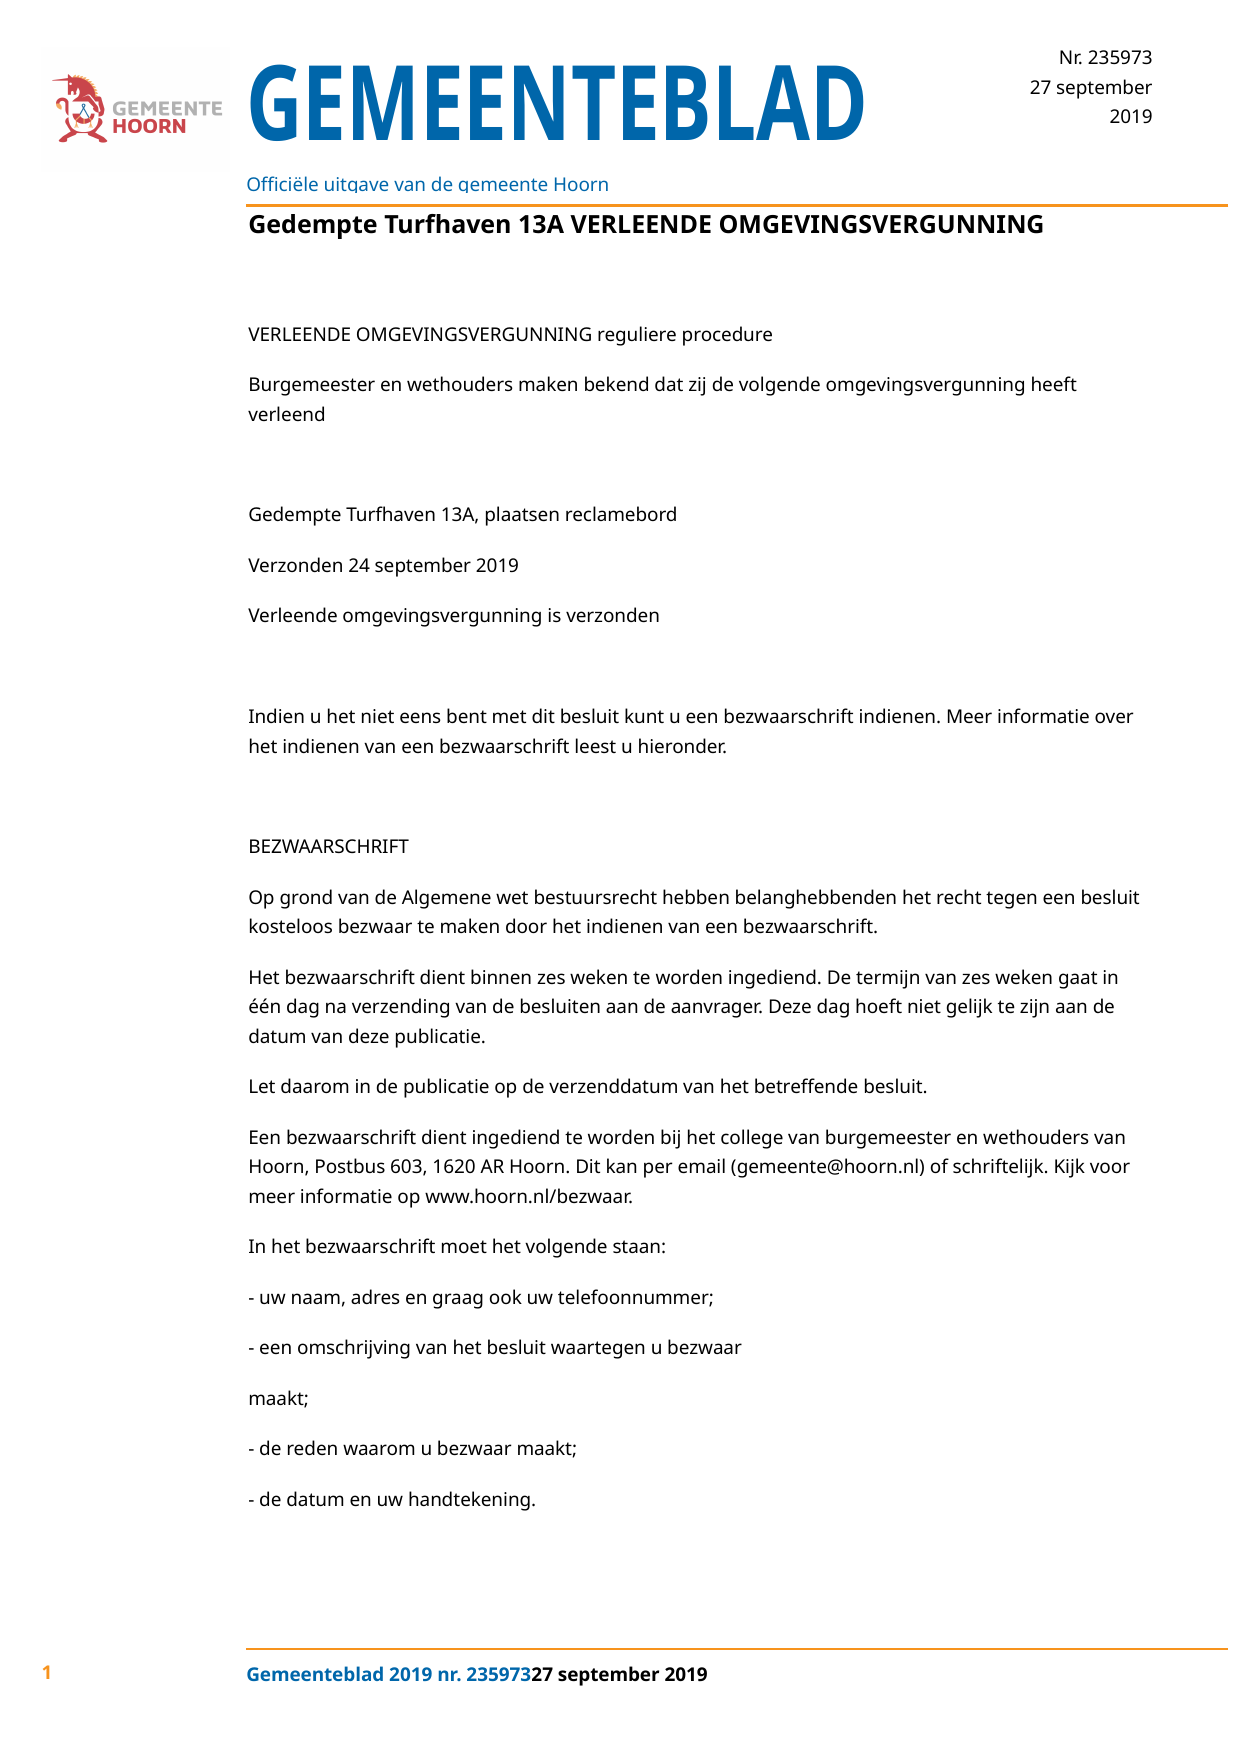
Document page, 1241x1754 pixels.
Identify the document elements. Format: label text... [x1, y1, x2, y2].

text - de datum en uw handtekening. [248, 1486, 1152, 1511]
text BEZWAARSCHRIFT [248, 834, 1152, 859]
text Let daarom in de publicatie op de verzenddatum van het betreffende besluit. [248, 1074, 1152, 1099]
text - de reden waarom u bezwaar maakt; [248, 1435, 1152, 1461]
text In het bezwaarschrift moet het volgende staan: [248, 1234, 1152, 1259]
text Het bezwaarschrift dient binnen zes weken te worden ingediend. De termijn van zes weken gaat in één dag na verzending van de besluiten aan de aanvrager. Deze dag hoeft niet gelijk te zijn aan de datum van deze publicatie. [248, 964, 1152, 1049]
text Gedempte Turfhaven 13A VERLEENDE OMGEVINGSVERGUNNING [248, 207, 1152, 241]
text - een omschrijving van het besluit waartegen u bezwaar [248, 1334, 1152, 1360]
text - uw naam, adres en graag ook uw telefoonnummer; [248, 1284, 1152, 1310]
text Een bezwaarschrift dient ingediend te worden bij het college van burgemeester en wethouders van Hoorn, Postbus 603, 1620 AR Hoorn. Dit kan per email (gemeente@hoorn.nl) of schriftelijk. Kijk voor meer informatie op www.hoorn.nl/bezwaar. [248, 1124, 1152, 1209]
text Op grond van de Algemene wet bestuursrecht hebben belanghebbenden het recht tegen een besluit kosteloos bezwaar te maken door het indienen van een bezwaarschrift. [248, 884, 1152, 939]
text Indien u het niet eens bent met dit besluit kunt u een bezwaarschrift indienen. Meer informatie over het indienen van een bezwaarschrift leest u hieronder. [248, 703, 1152, 758]
text Verzonden 24 september 2019 [248, 552, 1152, 578]
text maakt; [248, 1385, 1152, 1411]
picture [41, 47, 231, 172]
text VERLEENDE OMGEVINGSVERGUNNING reguliere procedure [248, 321, 1152, 346]
text Gedempte Turfhaven 13A, plaatsen reclamebord [248, 502, 1152, 527]
text Burgemeester en wethouders maken bekend dat zij de volgende omgevingsvergunning heeft verleend [248, 371, 1152, 426]
text Verleende omgevingsvergunning is verzonden [248, 602, 1152, 628]
